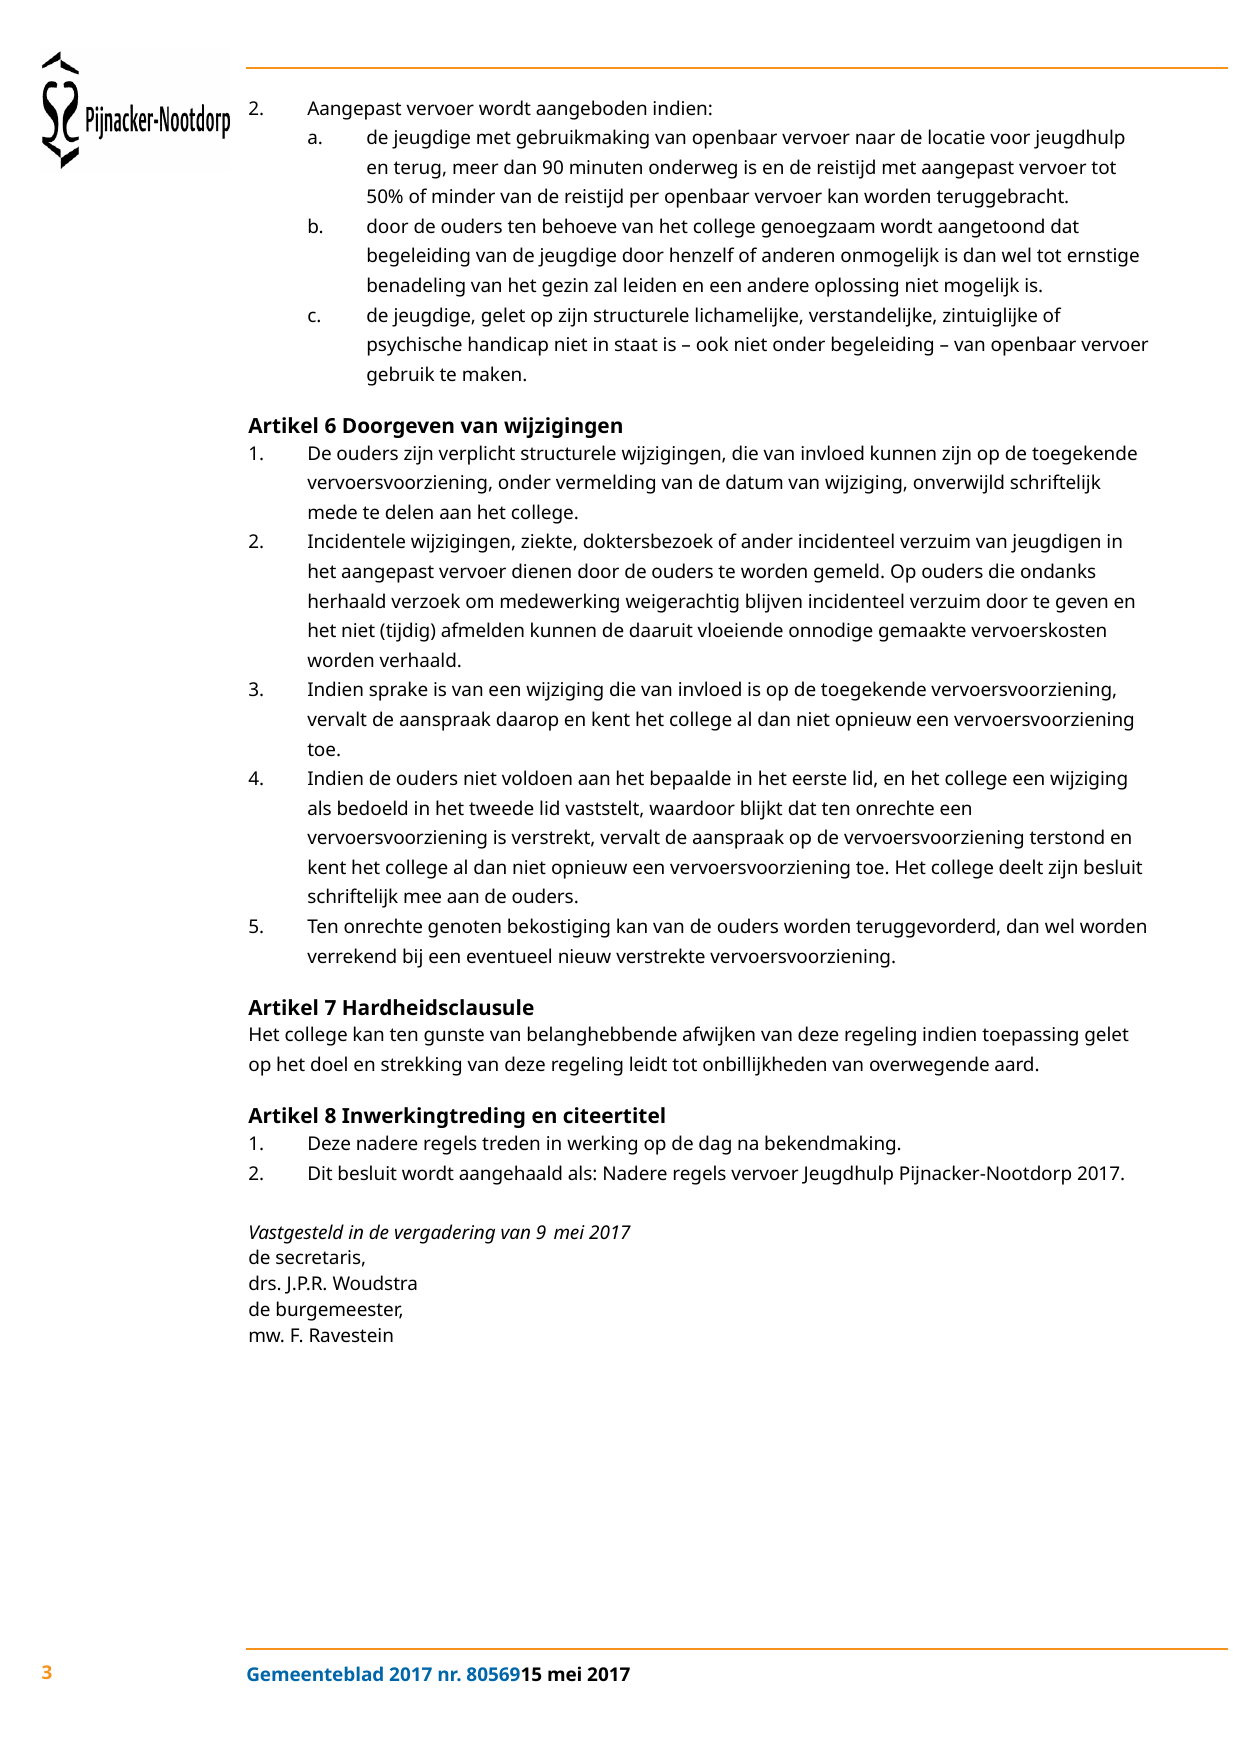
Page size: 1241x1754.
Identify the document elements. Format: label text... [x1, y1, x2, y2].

text Het college kan ten gunste van belanghebbende afwijken van deze regeling indien toepassing gelet op het doel en strekking van deze regeling leidt tot onbillijkheden van overwegende aard. [248, 1022, 1152, 1077]
text Artikel 7 Hardheidsclausule [248, 993, 1152, 1022]
list door de ouders ten behoeve van het college genoegzaam wordt aangetoond dat begeleiding van de jeugdige door henzelf of anderen onmogelijk is dan wel tot ernstige benadeling van het gezin zal leiden en een andere oplossing niet mogelijk is. [307, 213, 1152, 298]
text Vastgesteld in de vergadering van 9 mei 2017 [248, 1219, 1152, 1244]
text mw. F. Ravestein [248, 1322, 1152, 1347]
list Aangepast vervoer wordt aangeboden indien: [248, 95, 1152, 121]
list Deze nadere regels treden in werking op de dag na bekendmaking. [248, 1130, 1152, 1156]
text Artikel 8 Inwerkingtreding en citeertitel [248, 1102, 1152, 1130]
list Ten onrechte genoten bekostiging kan van de ouders worden teruggevorderd, dan wel worden verrekend bij een eventueel nieuw verstrekte vervoersvoorziening. [248, 913, 1152, 968]
text de secretaris, [248, 1244, 1152, 1270]
text drs. J.P.R. Woudstra [248, 1270, 1152, 1296]
list Indien sprake is van een wijziging die van invloed is op de toegekende vervoersvoorziening, vervalt de aanspraak daarop en kent het college al dan niet opnieuw een vervoersvoorziening toe. [248, 677, 1152, 761]
list De ouders zijn verplicht structurele wijzigingen, die van invloed kunnen zijn op de toegekende vervoersvoorziening, onder vermelding van de datum van wijziging, onverwijld schriftelijk mede te delen aan het college. [248, 440, 1152, 525]
list de jeugdige met gebruikmaking van openbaar vervoer naar de locatie voor jeugdhulp en terug, meer dan 90 minuten onderweg is en de reistijd met aangepast vervoer tot 50% of minder van de reistijd per openbaar vervoer kan worden teruggebracht. [307, 124, 1152, 209]
picture [41, 47, 231, 172]
list Incidentele wijzigingen, ziekte, doktersbezoek of ander incidenteel verzuim van jeugdigen in het aangepast vervoer dienen door de ouders te worden gemeld. Op ouders die ondanks herhaald verzoek om medewerking weigerachtig blijven incidenteel verzuim door te geven en het niet (tijdig) afmelden kunnen de daaruit vloeiende onnodige gemaakte vervoerskosten worden verhaald. [248, 529, 1152, 673]
list Dit besluit wordt aangehaald als: Nadere regels vervoer Jeugdhulp Pijnacker-Nootdorp 2017. [248, 1160, 1152, 1185]
text de burgemeester, [248, 1296, 1152, 1322]
text Artikel 6 Doorgeven van wijzigingen [248, 411, 1152, 440]
list Indien de ouders niet voldoen aan het bepaalde in het eerste lid, en het college een wijziging als bedoeld in het tweede lid vaststelt, waardoor blijkt dat ten onrechte een vervoersvoorziening is verstrekt, vervalt de aanspraak op de vervoersvoorziening terstond en kent het college al dan niet opnieuw een vervoersvoorziening toe. Het college deelt zijn besluit schriftelijk mee aan de ouders. [248, 765, 1152, 909]
list de jeugdige, gelet op zijn structurele lichamelijke, verstandelijke, zintuiglijke of psychische handicap niet in staat is – ook niet onder begeleiding – van openbaar vervoer gebruik te maken. [307, 302, 1152, 387]
